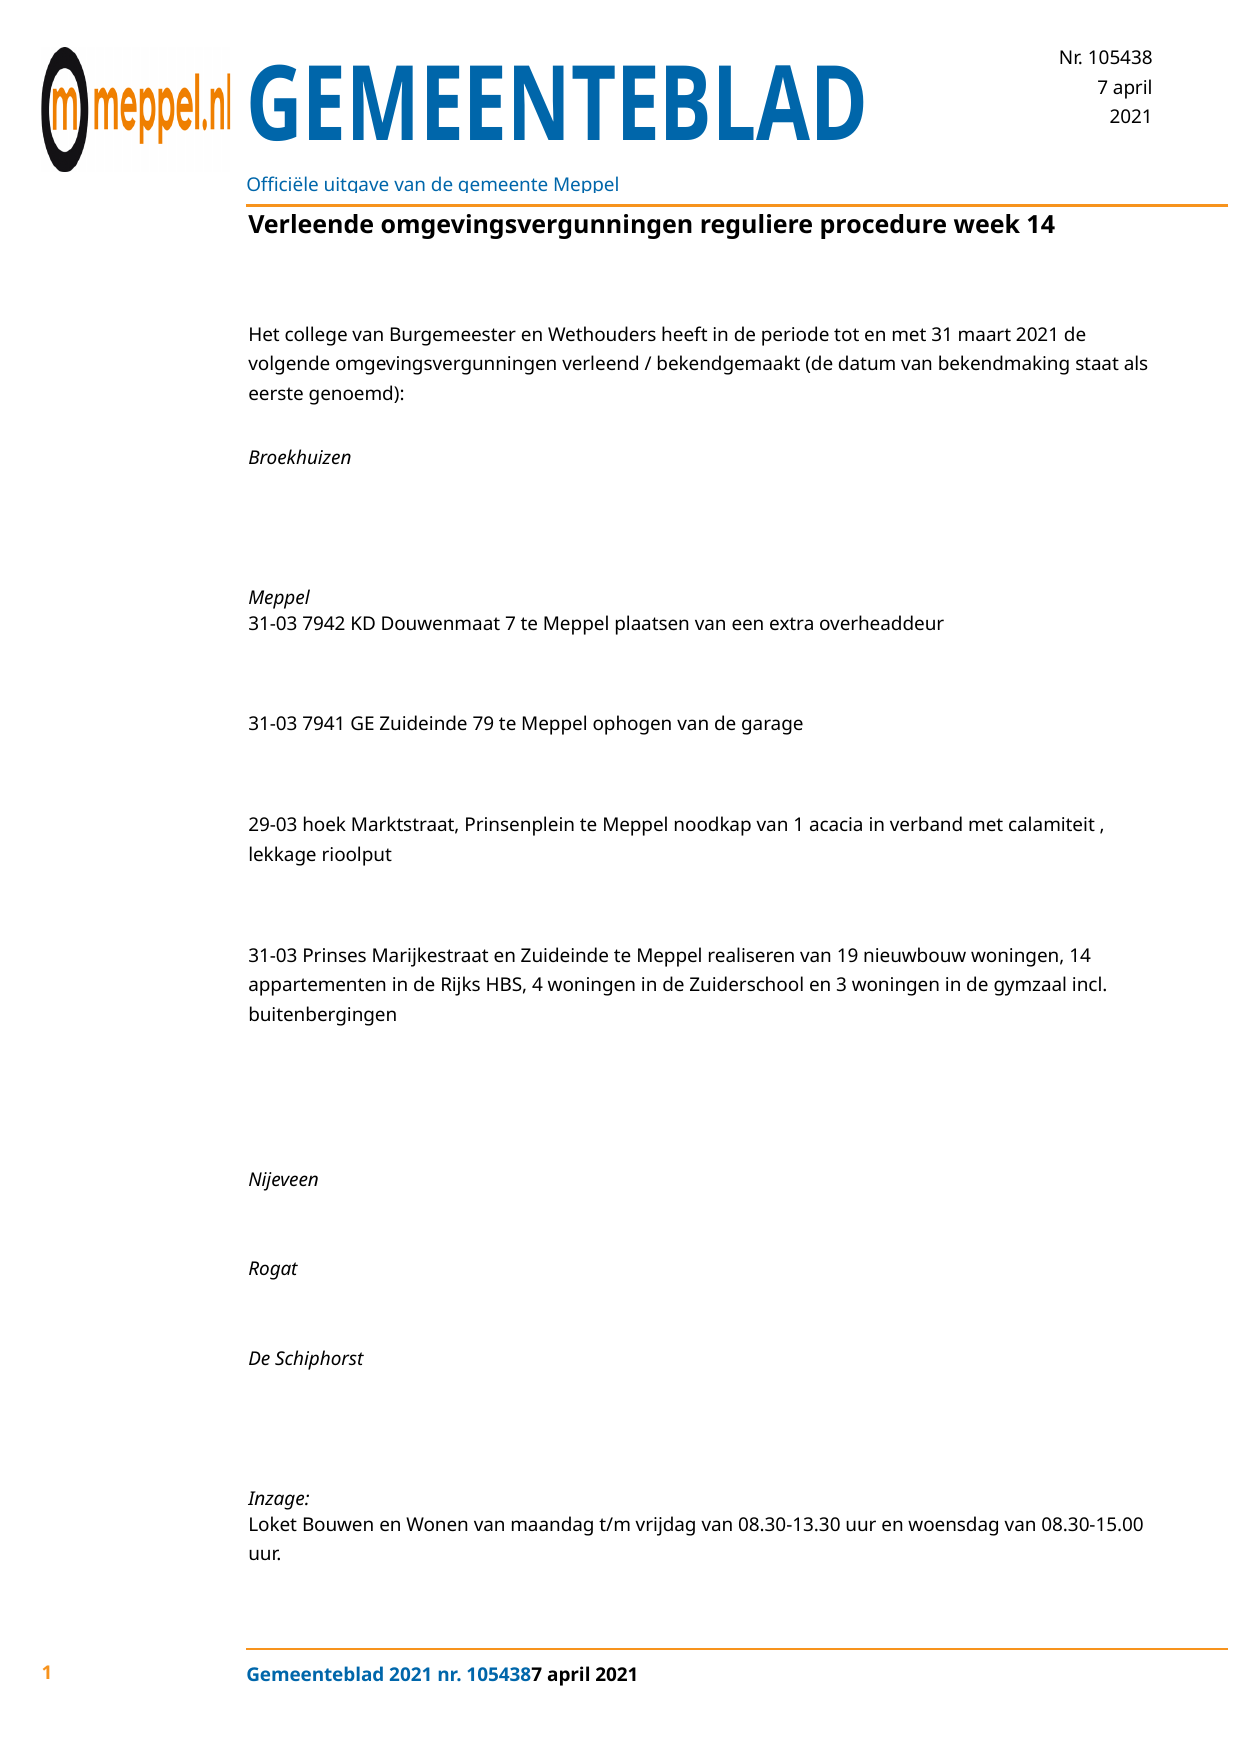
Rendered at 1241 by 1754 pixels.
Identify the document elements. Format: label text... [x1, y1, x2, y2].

text Loket Bouwen en Wonen van maandag t/m vrijdag van 08.30-13.30 uur en woensdag van 08.30-15.00 uur. [248, 1511, 1152, 1566]
text Verleende omgevingsvergunningen reguliere procedure week 14 [248, 207, 1152, 241]
text Broekhuizen [248, 444, 1152, 469]
text 31-03 7942 KD Douwenmaat 7 te Meppel plaatsen van een extra overheaddeur [248, 610, 1152, 635]
text De Schiphorst [248, 1345, 1152, 1371]
text Rogat [248, 1255, 1152, 1281]
text Inzage: [248, 1485, 1152, 1511]
text 29-03 hoek Marktstraat, Prinsenplein te Meppel noodkap van 1 acacia in verband met calamiteit , lekkage rioolput [248, 811, 1152, 867]
text Het college van Burgemeester en Wethouders heeft in de periode tot en met 31 maart 2021 de volgende omgevingsvergunningen verleend / bekendgemaakt (de datum van bekendmaking staat als eerste genoemd): [248, 321, 1152, 406]
picture [41, 47, 231, 172]
text 31-03 Prinses Marijkestraat en Zuideinde te Meppel realiseren van 19 nieuwbouw woningen, 14 appartementen in de Rijks HBS, 4 woningen in de Zuiderschool en 3 woningen in de gymzaal incl. buitenbergingen [248, 942, 1152, 1027]
text Meppel [248, 584, 1152, 610]
text Nijeveen [248, 1166, 1152, 1191]
text 31-03 7941 GE Zuideinde 79 te Meppel ophogen van de garage [248, 711, 1152, 736]
